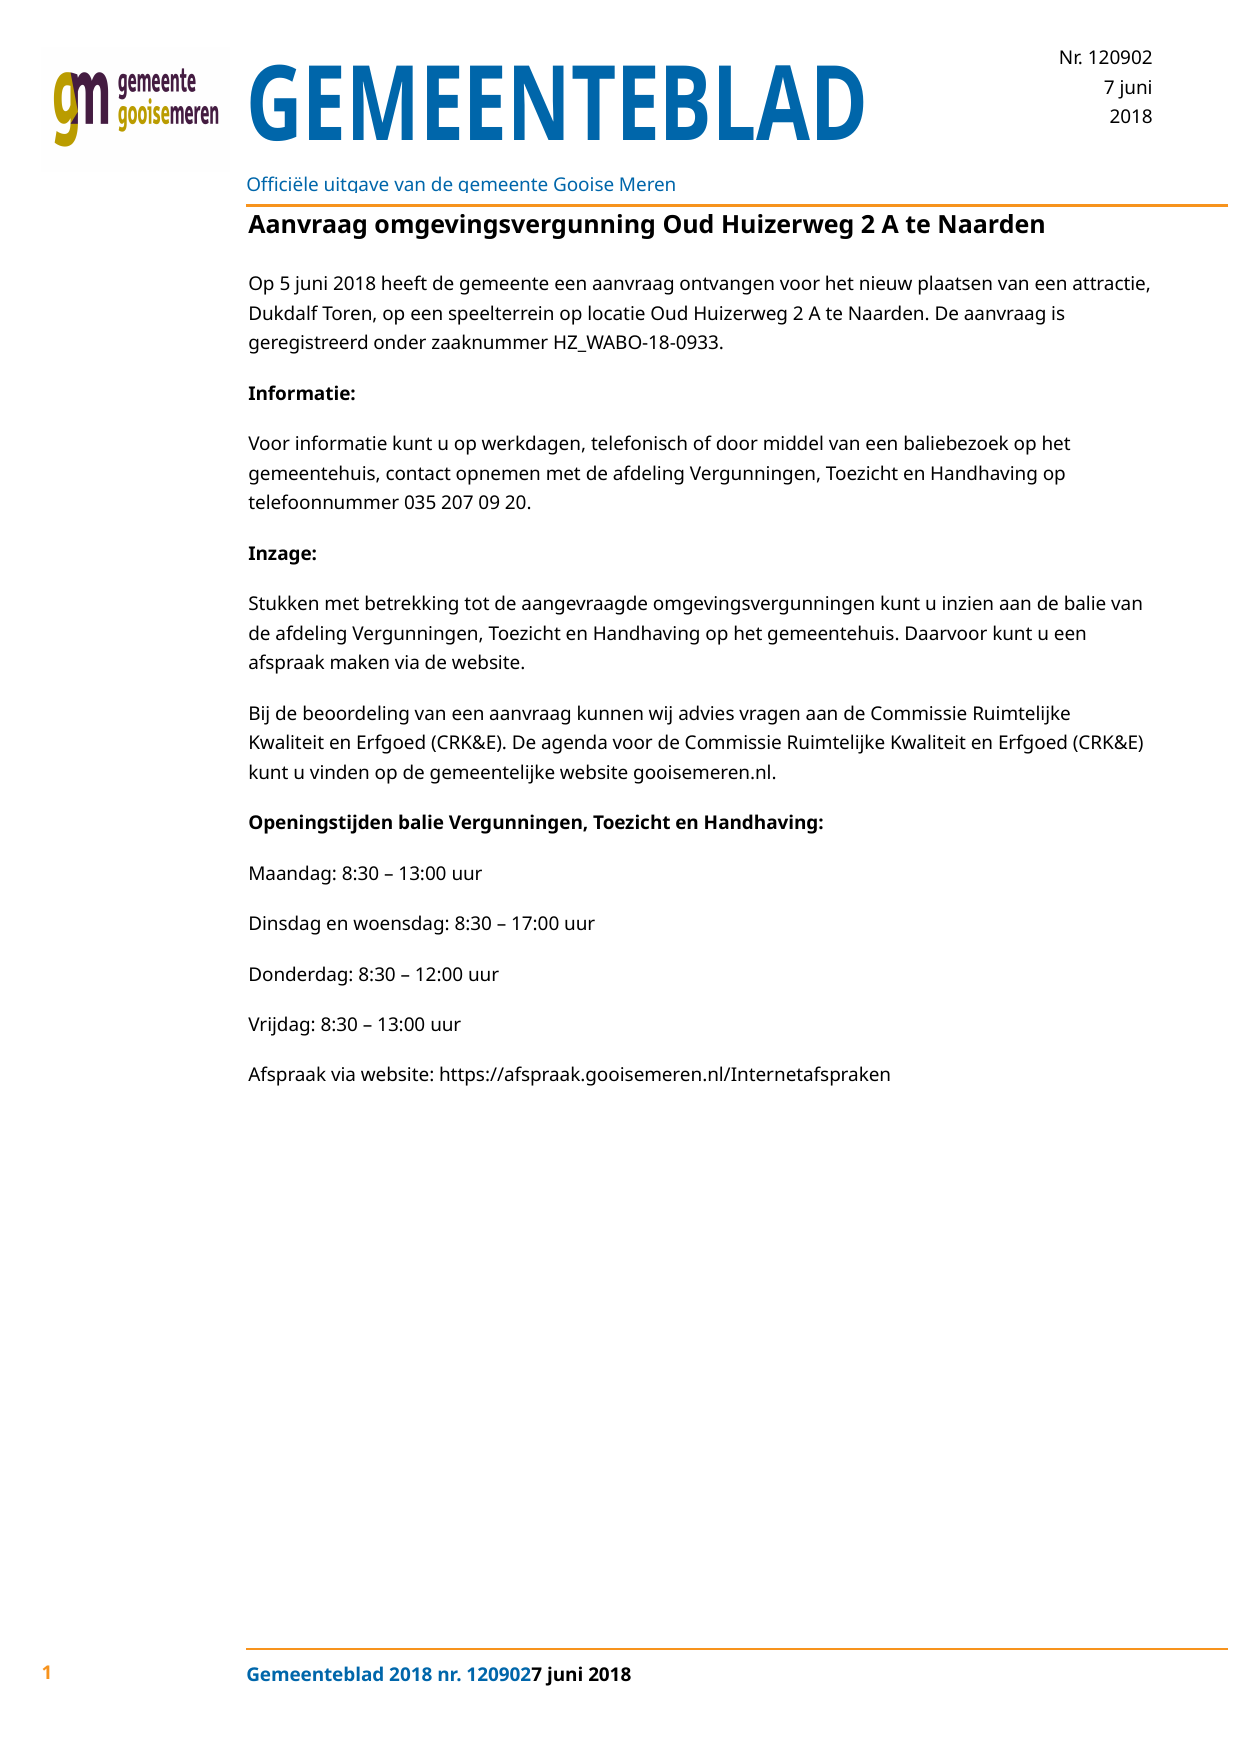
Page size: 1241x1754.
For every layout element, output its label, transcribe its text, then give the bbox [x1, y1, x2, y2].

text Aanvraag omgevingsvergunning Oud Huizerweg 2 A te Naarden [248, 207, 1152, 241]
text Maandag: 8:30 – 13:00 uur [248, 860, 1152, 886]
text Informatie: [248, 380, 1152, 406]
text Dinsdag en woensdag: 8:30 – 17:00 uur [248, 910, 1152, 936]
text Bij de beoordeling van een aanvraag kunnen wij advies vragen aan de Commissie Ruimtelijke Kwaliteit en Erfgoed (CRK&E). De agenda voor de Commissie Ruimtelijke Kwaliteit en Erfgoed (CRK&E) kunt u vinden op de gemeentelijke website gooisemeren.nl. [248, 700, 1152, 785]
text Afspraak via website: https://afspraak.gooisemeren.nl/Internetafspraken [248, 1062, 1152, 1087]
text Openingstijden balie Vergunningen, Toezicht en Handhaving: [248, 809, 1152, 835]
text Vrijdag: 8:30 – 13:00 uur [248, 1011, 1152, 1037]
text Stukken met betrekking tot de aangevraagde omgevingsvergunningen kunt u inzien aan de balie van de afdeling Vergunningen, Toezicht en Handhaving op het gemeentehuis. Daarvoor kunt u een afspraak maken via de website. [248, 590, 1152, 675]
text Voor informatie kunt u op werkdagen, telefonisch of door middel van een baliebezoek op het gemeentehuis, contact opnemen met de afdeling Vergunningen, Toezicht en Handhaving op telefoonnummer 035 207 09 20. [248, 430, 1152, 515]
picture [41, 47, 231, 172]
text Op 5 juni 2018 heeft de gemeente een aanvraag ontvangen voor het nieuw plaatsen van een attractie, Dukdalf Toren, op een speelterrein op locatie Oud Huizerweg 2 A te Naarden. De aanvraag is geregistreerd onder zaaknummer HZ_WABO-18-0933. [248, 270, 1152, 355]
text Inzage: [248, 540, 1152, 566]
text Donderdag: 8:30 – 12:00 uur [248, 961, 1152, 986]
